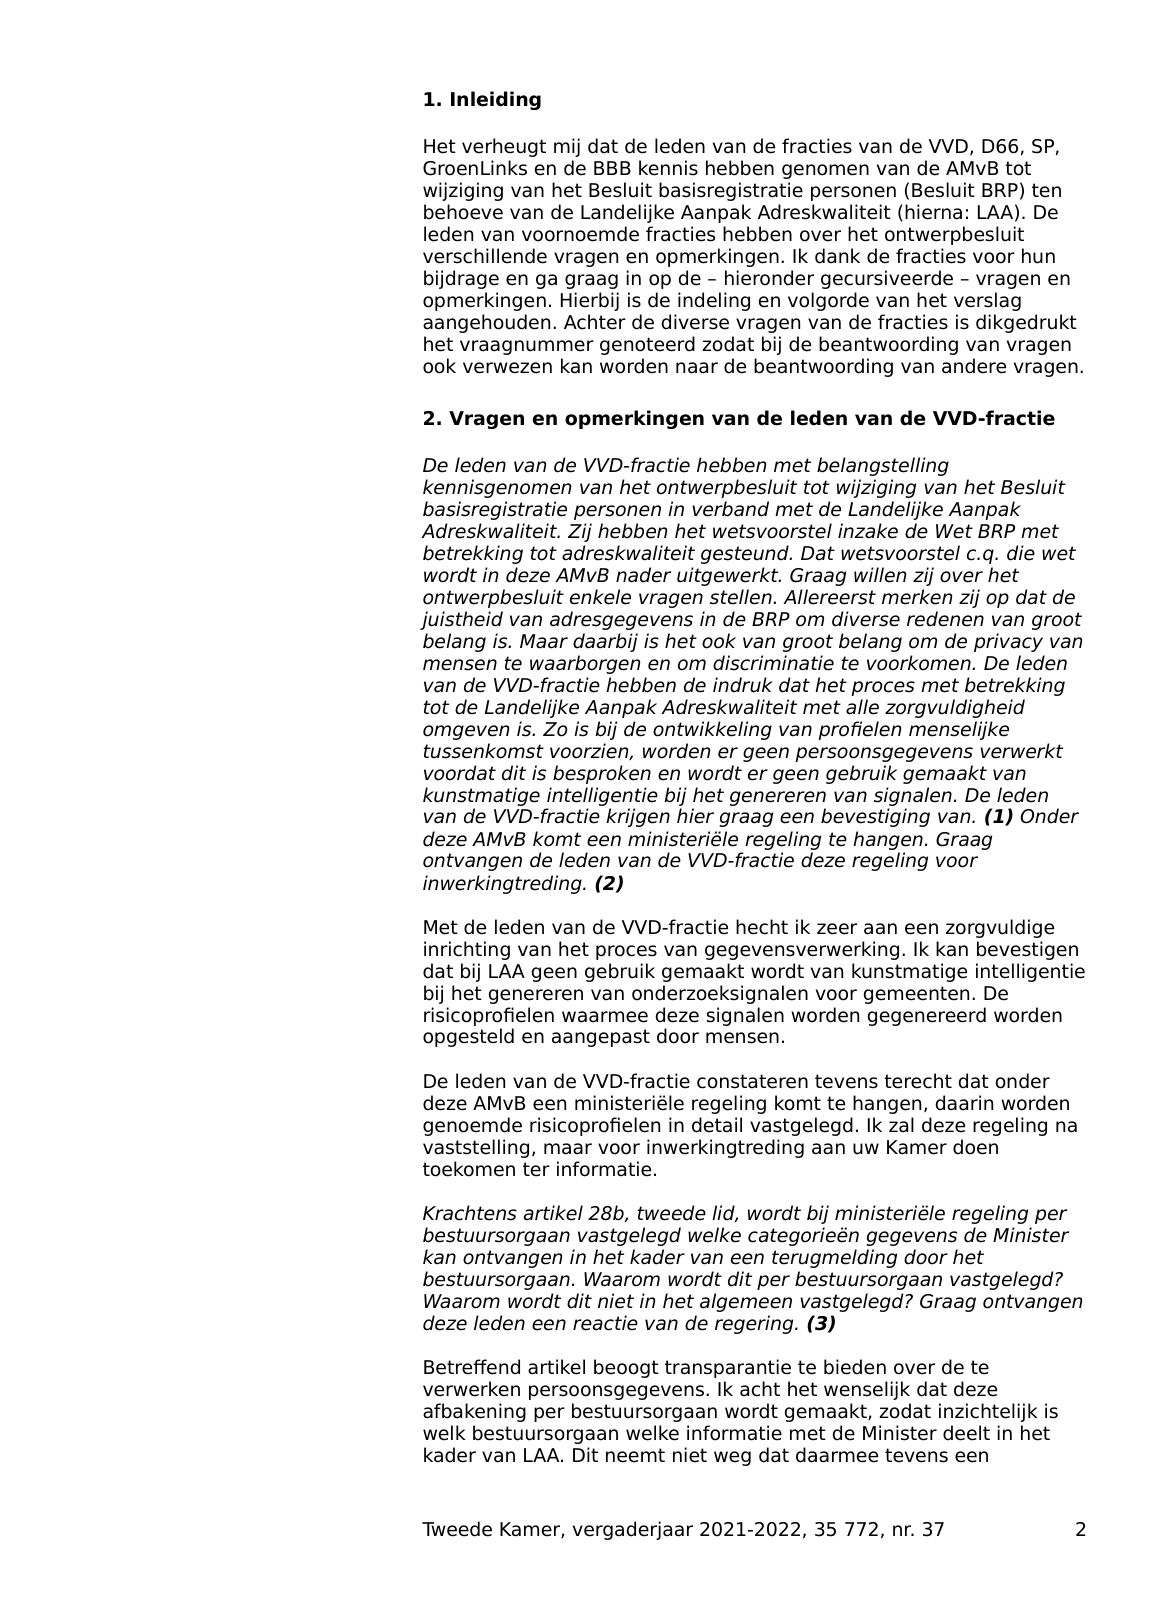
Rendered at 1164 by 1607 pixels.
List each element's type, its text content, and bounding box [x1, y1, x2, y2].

text Met de leden van de VVD-fractie hecht ik zeer aan een zorgvuldige inrichting van het proces van gegevensverwerking. Ik kan bevestigen dat bij LAA geen gebruik gemaakt wordt van kunstmatige intelligentie bij het genereren van onderzoeksignalen voor gemeenten. De risicoprofielen waarmee deze signalen worden gegenereerd worden opgesteld en aangepast door mensen. [422, 917, 1087, 1048]
text De leden van de VVD-fractie constateren tevens terecht dat onder deze AMvB een ministeriële regeling komt te hangen, daarin worden genoemde risicoprofielen in detail vastgelegd. Ik zal deze regeling na vaststelling, maar voor inwerkingtreding aan uw Kamer doen toekomen ter informatie. [422, 1071, 1087, 1181]
subtitle 2. Vragen en opmerkingen van de leden van de VVD-fractie [422, 408, 1087, 430]
text Betreffend artikel beoogt transparantie te bieden over de te verwerken persoonsgegevens. Ik acht het wenselijk dat deze afbakening per bestuursorgaan wordt gemaakt, zodat inzichtelijk is welk bestuursorgaan welke informatie met de Minister deelt in het kader van LAA. Dit neemt niet weg dat daarmee tevens een [422, 1357, 1087, 1467]
text De leden van de VVD-fractie hebben met belangstelling kennisgenomen van het ontwerpbesluit tot wijziging van het Besluit basisregistratie personen in verband met de Landelijke Aanpak Adreskwaliteit. Zij hebben het wetsvoorstel inzake de Wet BRP met betrekking tot adreskwaliteit gesteund. Dat wetsvoorstel c.q. die wet wordt in deze AMvB nader uitgewerkt. Graag willen zij over het ontwerpbesluit enkele vragen stellen. Allereerst merken zij op dat de juistheid van adresgegevens in de BRP om diverse redenen van groot belang is. Maar daarbij is het ook van groot belang om de privacy van mensen te waarborgen en om discriminatie te voorkomen. De leden van de VVD-fractie hebben de indruk dat het proces met betrekking tot de Landelijke Aanpak Adreskwaliteit met alle zorgvuldigheid omgeven is. Zo is bij de ontwikkeling van profielen menselijke tussenkomst voorzien, worden er geen persoonsgegevens verwerkt voordat dit is besproken en wordt er geen gebruik gemaakt van kunstmatige intelligentie bij het genereren van signalen. De leden van de VVD-fractie krijgen hier graag een bevestiging van. (1) Onder deze AMvB komt een ministeriële regeling te hangen. Graag ontvangen de leden van de VVD-fractie deze regeling voor inwerkingtreding. (2) [422, 455, 1087, 894]
text Krachtens artikel 28b, tweede lid, wordt bij ministeriële regeling per bestuursorgaan vastgelegd welke categorieën gegevens de Minister kan ontvangen in het kader van een terugmelding door het bestuursorgaan. Waarom wordt dit per bestuursorgaan vastgelegd? Waarom wordt dit niet in het algemeen vastgelegd? Graag ontvangen deze leden een reactie van de regering. (3) [422, 1203, 1087, 1334]
subtitle 1. Inleiding [422, 89, 1087, 111]
text Het verheugt mij dat de leden van de fracties van de VVD, D66, SP, GroenLinks en de BBB kennis hebben genomen van de AMvB tot wijziging van het Besluit basisregistratie personen (Besluit BRP) ten behoeve van de Landelijke Aanpak Adreskwaliteit (hierna: LAA). De leden van voornoemde fracties hebben over het ontwerpbesluit verschillende vragen en opmerkingen. Ik dank de fracties voor hun bijdrage en ga graag in op de – hieronder gecursiveerde – vragen en opmerkingen. Hierbij is de indeling en volgorde van het verslag aangehouden. Achter de diverse vragen van de fracties is dikgedrukt het vraagnummer genoteerd zodat bij de beantwoording van vragen ook verwezen kan worden naar de beantwoording van andere vragen. [422, 136, 1087, 378]
